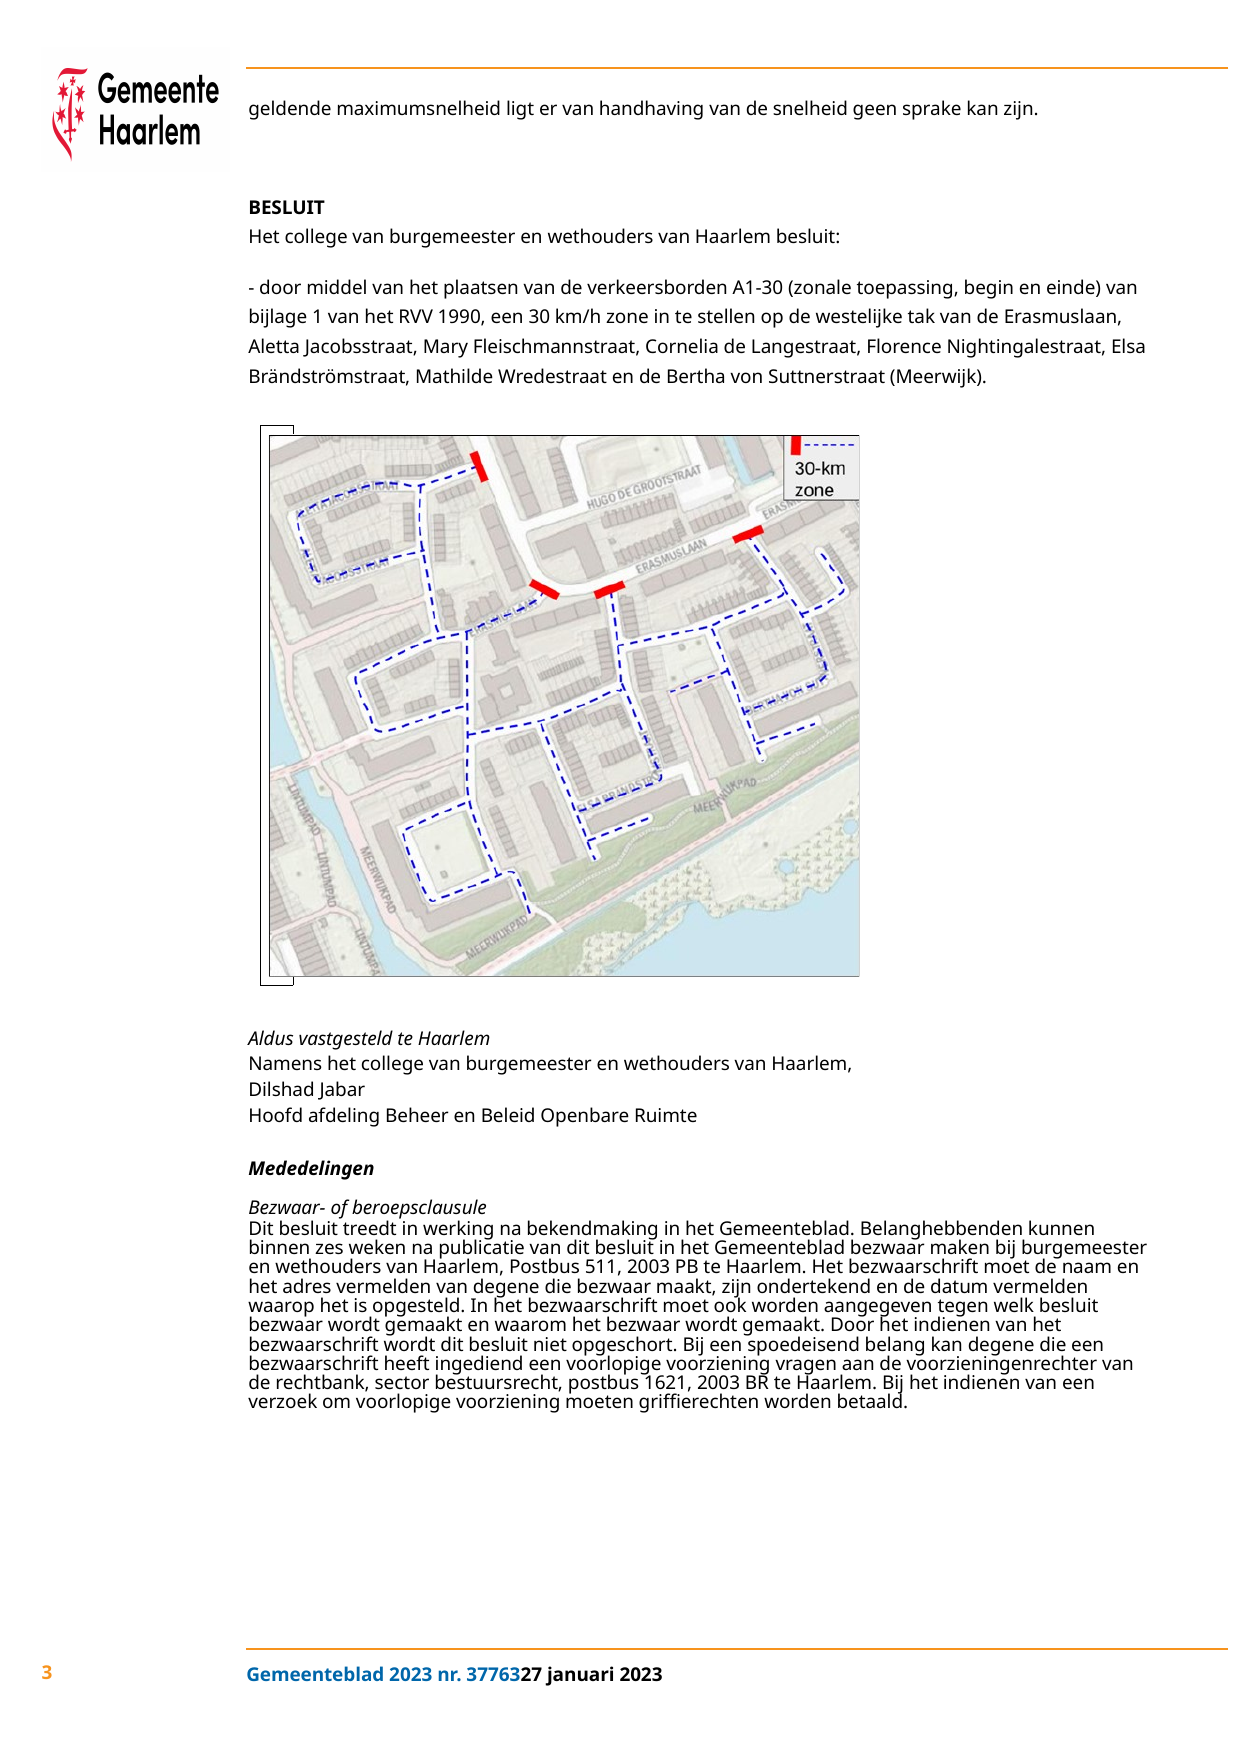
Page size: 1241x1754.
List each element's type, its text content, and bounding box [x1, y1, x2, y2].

text Het college van burgemeester en wethouders van Haarlem besluit: [248, 224, 1152, 249]
text - door middel van het plaatsen van de verkeersborden A1-30 (zonale toepassing, begin en einde) van bijlage 1 van het RVV 1990, een 30 km/h zone in te stellen op de westelijke tak van de Erasmuslaan, Aletta Jacobsstraat, Mary Fleischmannstraat, Cornelia de Langestraat, Florence Nightingalestraat, Elsa Brändströmstraat, Mathilde Wredestraat en de Bertha von Suttnerstraat (Meerwijk). [248, 274, 1152, 389]
text Mededelingen [248, 1155, 1152, 1181]
text Aldus vastgesteld te Haarlem [248, 1025, 1152, 1051]
text geldende maximumsnelheid ligt er van handhaving van de snelheid geen sprake kan zijn. [248, 95, 1152, 121]
text Dit besluit treedt in werking na bekendmaking in het Gemeenteblad. Belanghebbenden kunnen binnen zes weken na publicatie van dit besluit in het Gemeenteblad bezwaar maken bij burgemeester en wethouders van Haarlem, Postbus 511, 2003 PB te Haarlem. Het bezwaarschrift moet de naam en het adres vermelden van degene die bezwaar maakt, zijn ondertekend en de datum vermelden waarop het is opgesteld. In het bezwaarschrift moet ook worden aangegeven tegen welk besluit bezwaar wordt gemaakt en waarom het bezwaar wordt gemaakt. Door het indienen van het bezwaarschrift wordt dit besluit niet opgeschort. Bij een spoedeisend belang kan degene die een bezwaarschrift heeft ingediend een voorlopige voorziening vragen aan de voorzieningenrechter van de rechtbank, sector bestuursrecht, postbus 1621, 2003 BR te Haarlem. Bij het indienen van een verzoek om voorlopige voorziening moeten griffierechten worden betaald. [248, 1220, 1152, 1413]
picture [41, 47, 231, 172]
text Hoofd afdeling Beheer en Beleid Openbare Ruimte [248, 1102, 1152, 1128]
text Namens het college van burgemeester en wethouders van Haarlem, [248, 1051, 1152, 1076]
text BESLUIT [248, 194, 1152, 220]
text Dilshad Jabar [248, 1076, 1152, 1102]
text Bezwaar- of beroepsclausule [248, 1194, 1152, 1220]
picture [268, 434, 860, 977]
